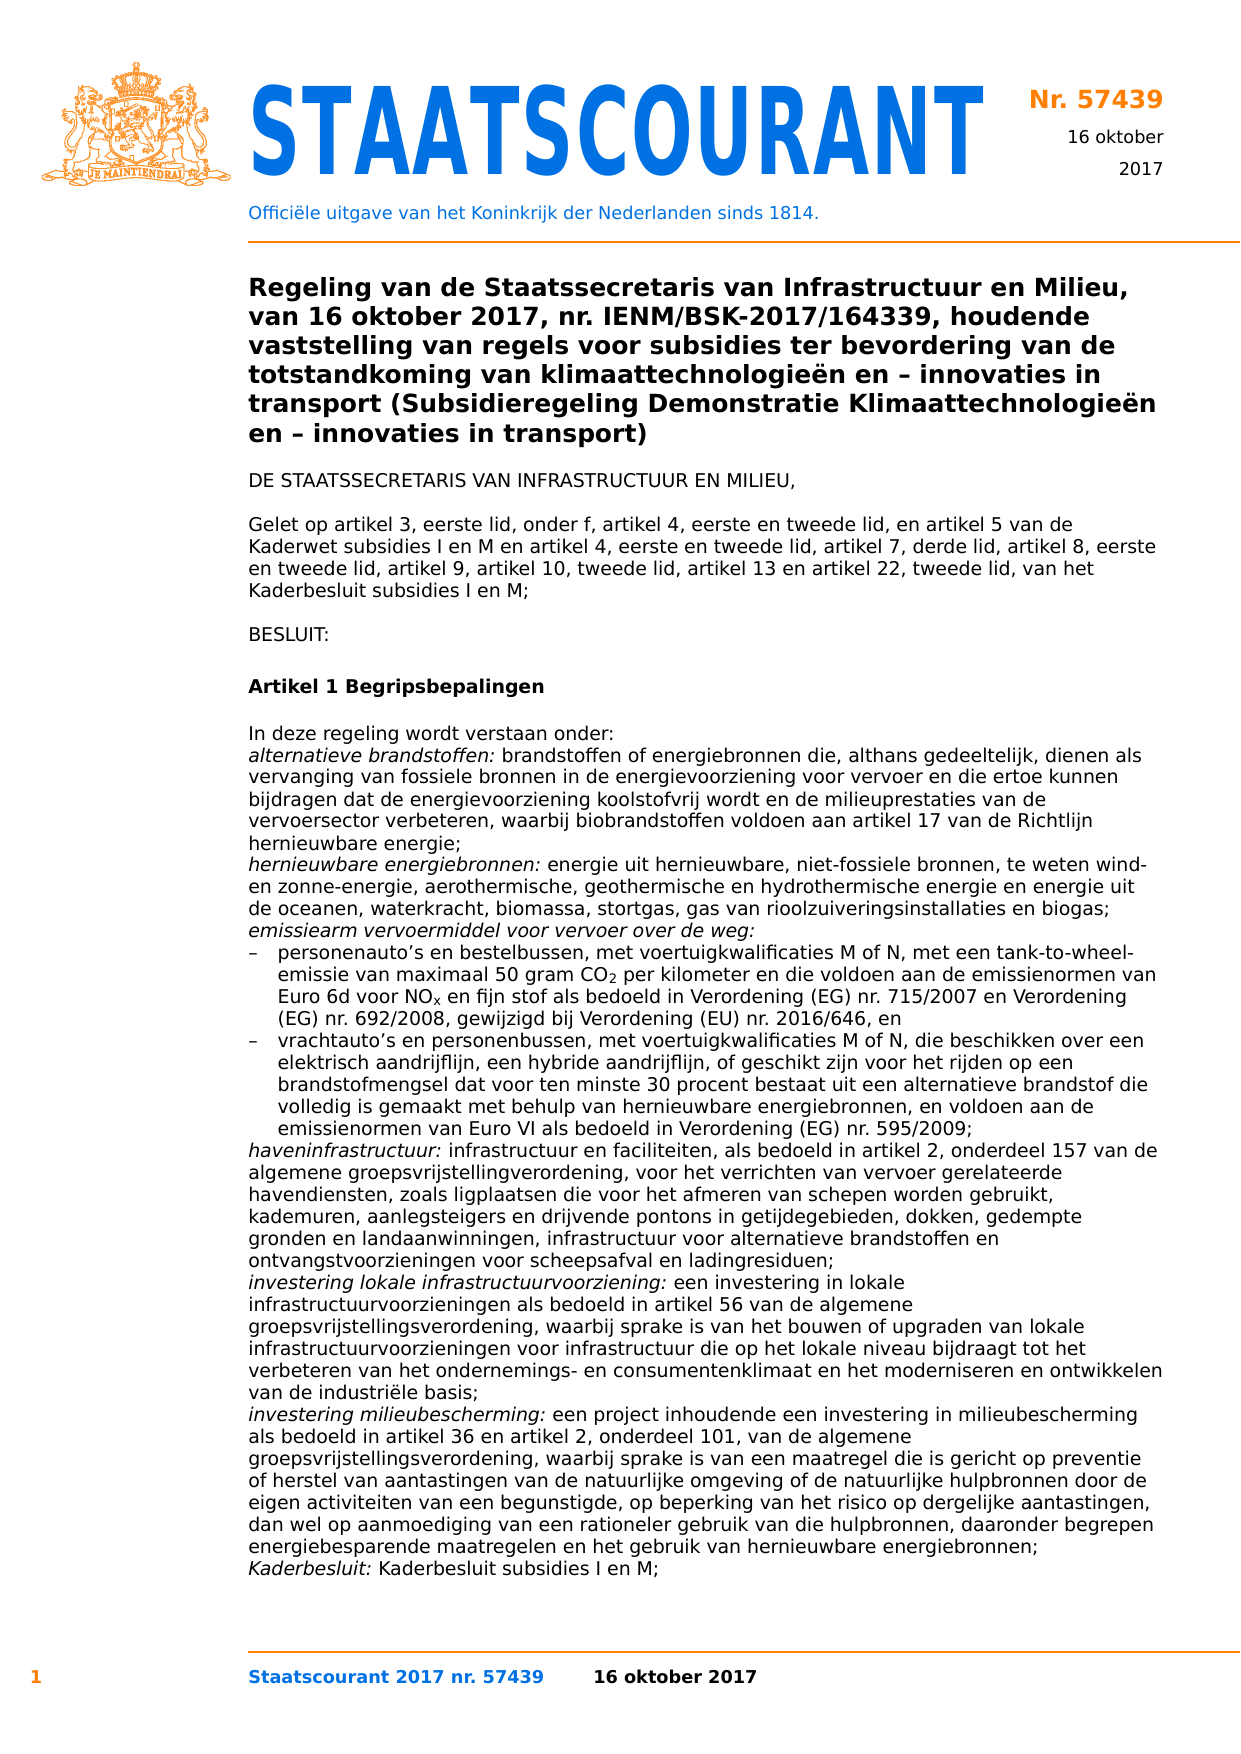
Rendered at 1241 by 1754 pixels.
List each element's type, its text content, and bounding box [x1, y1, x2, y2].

picture [41, 62, 231, 186]
subtitle Artikel 1 Begripsbepalingen [248, 676, 1163, 697]
table_header STAATSCOURANT [248, 62, 998, 203]
text hernieuwbare energiebronnen: energie uit hernieuwbare, niet-fossiele bronnen, te weten wind- en zonne-energie, aerothermische, geothermische en hydrothermische energie en energie uit de oceanen, waterkracht, biomassa, stortgas, gas van rioolzuiveringsinstallaties en biogas; [248, 854, 1163, 920]
text – personenauto’s en bestelbussen, met voertuigkwalificaties M of N, met een tank-to-wheel-emissie van maximaal 50 gram CO2 per kilometer en die voldoen aan de emissienormen van Euro 6d voor NOx en fijn stof als bedoeld in Verordening (EG) nr. 715/2007 en Verordening (EG) nr. 692/2008, gewijzigd bij Verordening (EU) nr. 2016/646, en [248, 942, 1163, 1030]
table_header [25, 62, 248, 241]
text Kaderbesluit: Kaderbesluit subsidies I en M; [248, 1558, 1163, 1580]
text emissiearm vervoermiddel voor vervoer over de weg: [248, 920, 1163, 942]
text DE STAATSSECRETARIS VAN INFRASTRUCTUUR EN MILIEU, [248, 470, 1163, 492]
table_header Nr. 57439 [998, 62, 1240, 121]
text haveninfrastructuur: infrastructuur en faciliteiten, als bedoeld in artikel 2, onderdeel 157 van de algemene groepsvrijstellingverordening, voor het verrichten van vervoer gerelateerde havendiensten, zoals ligplaatsen die voor het afmeren van schepen worden gebruikt, kademuren, aanlegsteigers en drijvende pontons in getijdegebieden, dokken, gedempte gronden en landaanwinningen, infrastructuur voor alternatieve brandstoffen en ontvangstvoorzieningen voor scheepsafval en ladingresiduen; [248, 1140, 1163, 1272]
table_cell 2017 [998, 153, 1240, 203]
subtitle Regeling van de Staatssecretaris van Infrastructuur en Milieu, van 16 oktober 2017, nr. IENM/BSK-2017/164339, houdende vaststelling van regels voor subsidies ter bevordering van de totstandkoming van klimaattechnologieën en – innovaties in transport (Subsidieregeling Demonstratie Klimaattechnologieën en – innovaties in transport) [248, 273, 1163, 448]
text In deze regeling wordt verstaan onder: [248, 722, 1163, 744]
table_cell 16 oktober [998, 121, 1240, 153]
text investering lokale infrastructuurvoorziening: een investering in lokale infrastructuurvoorzieningen als bedoeld in artikel 56 van de algemene groepsvrijstellingsverordening, waarbij sprake is van het bouwen of upgraden van lokale infrastructuurvoorzieningen voor infrastructuur die op het lokale niveau bijdraagt tot het verbeteren van het ondernemings- en consumentenklimaat en het moderniseren en ontwikkelen van de industriële basis; [248, 1272, 1163, 1404]
table_cell Officiële uitgave van het Koninkrijk der Nederlanden sinds 1814. [248, 203, 1240, 241]
text investering milieubescherming: een project inhoudende een investering in milieubescherming als bedoeld in artikel 36 en artikel 2, onderdeel 101, van de algemene groepsvrijstellingsverordening, waarbij sprake is van een maatregel die is gericht op preventie of herstel van aantastingen van de natuurlijke omgeving of de natuurlijke hulpbronnen door de eigen activiteiten van een begunstigde, op beperking van het risico op dergelijke aantastingen, dan wel op aanmoediging van een rationeler gebruik van die hulpbronnen, daaronder begrepen energiebesparende maatregelen en het gebruik van hernieuwbare energiebronnen; [248, 1404, 1163, 1558]
text alternatieve brandstoffen: brandstoffen of energiebronnen die, althans gedeeltelijk, dienen als vervanging van fossiele bronnen in de energievoorziening voor vervoer en die ertoe kunnen bijdragen dat de energievoorziening koolstofvrij wordt en de milieuprestaties van de vervoersector verbeteren, waarbij biobrandstoffen voldoen aan artikel 17 van de Richtlijn hernieuwbare energie; [248, 744, 1163, 854]
text Gelet op artikel 3, eerste lid, onder f, artikel 4, eerste en tweede lid, en artikel 5 van de Kaderwet subsidies I en M en artikel 4, eerste en tweede lid, artikel 7, derde lid, artikel 8, eerste en tweede lid, artikel 9, artikel 10, tweede lid, artikel 13 en artikel 22, tweede lid, van het Kaderbesluit subsidies I en M; [248, 514, 1163, 602]
text BESLUIT: [248, 623, 1163, 646]
text – vrachtauto’s en personenbussen, met voertuigkwalificaties M of N, die beschikken over een elektrisch aandrijflijn, een hybride aandrijflijn, of geschikt zijn voor het rijden op een brandstofmengsel dat voor ten minste 30 procent bestaat uit een alternatieve brandstof die volledig is gemaakt met behulp van hernieuwbare energiebronnen, en voldoen aan de emissienormen van Euro VI als bedoeld in Verordening (EG) nr. 595/2009; [248, 1030, 1163, 1140]
